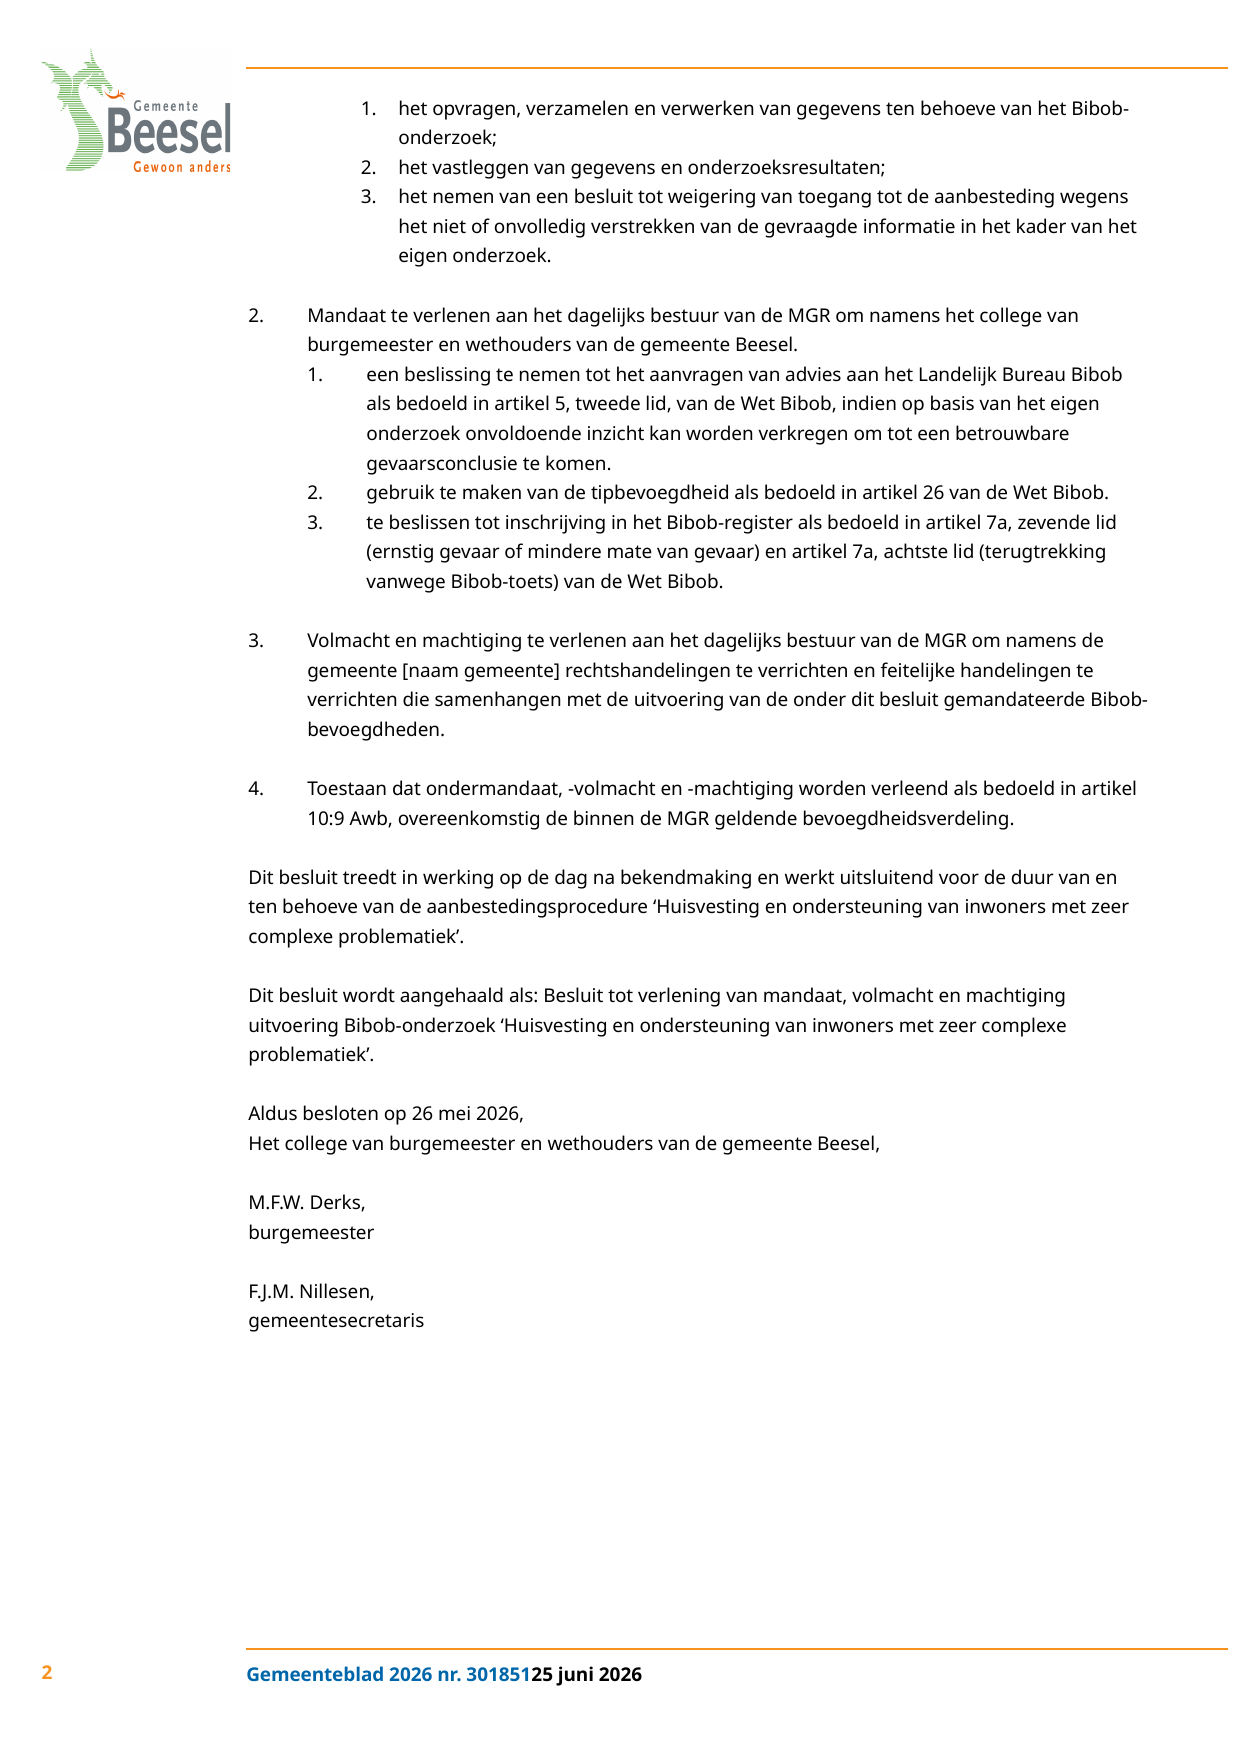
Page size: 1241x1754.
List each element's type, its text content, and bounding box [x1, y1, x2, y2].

list Mandaat te verlenen aan het dagelijks bestuur van de MGR om namens het college van burgemeester en wethouders van de gemeente Beesel. [248, 302, 1152, 357]
list gebruik te maken van de tipbevoegdheid als bedoeld in artikel 26 van de Wet Bibob. [307, 479, 1152, 505]
picture [41, 47, 231, 172]
text M.F.W. Derks, [248, 1189, 1152, 1215]
text Dit besluit treedt in werking op de dag na bekendmaking en werkt uitsluitend voor de duur van en ten behoeve van de aanbestedingsprocedure ‘Huisvesting en ondersteuning van inwoners met zeer complexe problematiek’. [248, 864, 1152, 949]
text burgemeester [248, 1219, 1152, 1245]
text Aldus besloten op 26 mei 2026, [248, 1101, 1152, 1126]
text Het college van burgemeester en wethouders van de gemeente Beesel, [248, 1130, 1152, 1156]
text F.J.M. Nillesen, [248, 1278, 1152, 1304]
list een beslissing te nemen tot het aanvragen van advies aan het Landelijk Bureau Bibob als bedoeld in artikel 5, tweede lid, van de Wet Bibob, indien op basis van het eigen onderzoek onvoldoende inzicht kan worden verkregen om tot een betrouwbare gevaarsconclusie te komen. [307, 361, 1152, 476]
text gemeentesecretaris [248, 1308, 1152, 1333]
list te beslissen tot inschrijving in het Bibob-register als bedoeld in artikel 7a, zevende lid (ernstig gevaar of mindere mate van gevaar) en artikel 7a, achtste lid (terugtrekking vanwege Bibob-toets) van de Wet Bibob. [307, 509, 1152, 594]
text Dit besluit wordt aangehaald als: Besluit tot verlening van mandaat, volmacht en machtiging uitvoering Bibob-onderzoek ‘Huisvesting en ondersteuning van inwoners met zeer complexe problematiek’. [248, 982, 1152, 1067]
list Volmacht en machtiging te verlenen aan het dagelijks bestuur van de MGR om namens de gemeente [naam gemeente] rechtshandelingen te verrichten en feitelijke handelingen te verrichten die samenhangen met de uitvoering van de onder dit besluit gemandateerde Bibob-bevoegdheden. [248, 627, 1152, 742]
list het vastleggen van gegevens en onderzoeksresultaten; [361, 154, 1152, 180]
list het opvragen, verzamelen en verwerken van gegevens ten behoeve van het Bibob-onderzoek; [361, 95, 1152, 150]
list Toestaan dat ondermandaat, -volmacht en -machtiging worden verleend als bedoeld in artikel 10:9 Awb, overeenkomstig de binnen de MGR geldende bevoegdheidsverdeling. [248, 775, 1152, 831]
list het nemen van een besluit tot weigering van toegang tot de aanbesteding wegens het niet of onvolledig verstrekken van de gevraagde informatie in het kader van het eigen onderzoek. [361, 183, 1152, 268]
